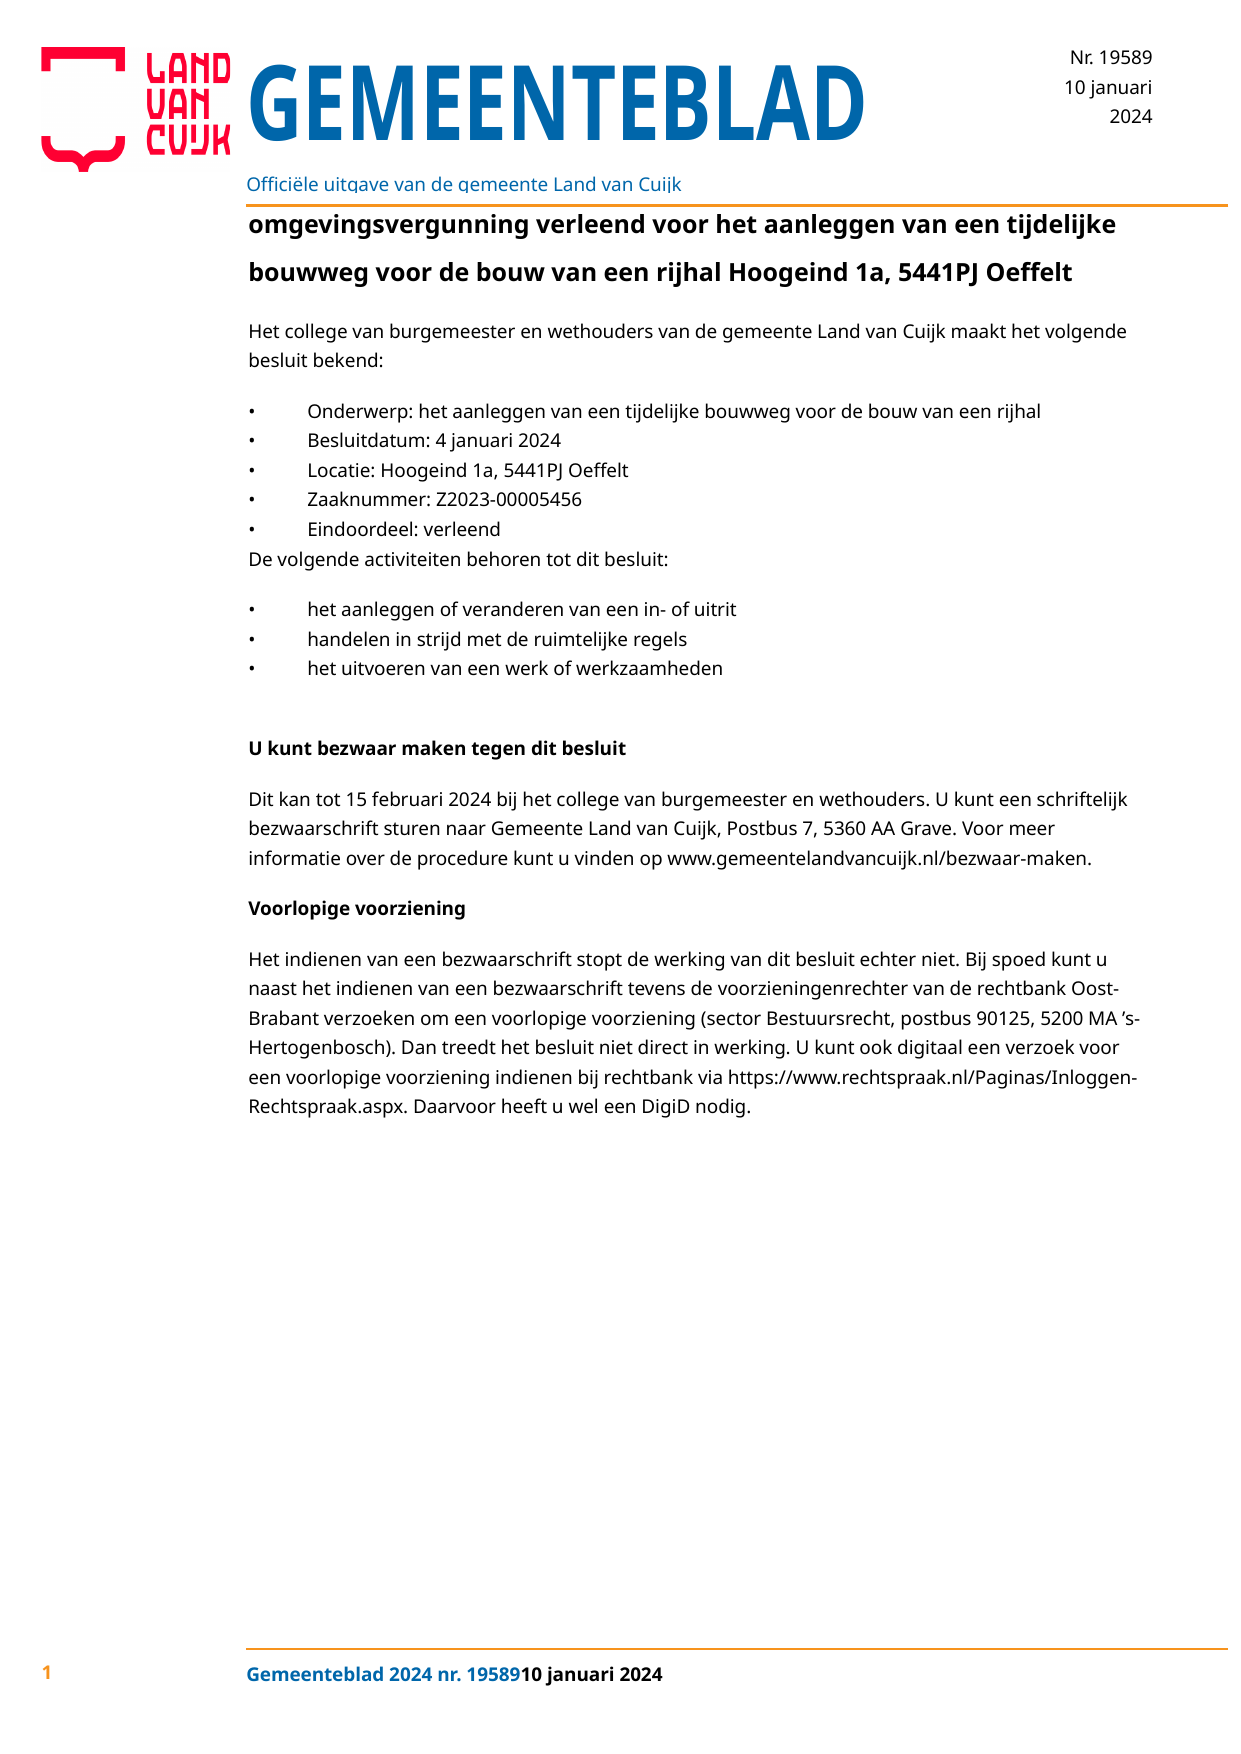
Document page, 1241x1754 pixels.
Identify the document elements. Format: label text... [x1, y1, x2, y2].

list Besluitdatum: 4 januari 2024 [248, 427, 1152, 453]
text Dit kan tot 15 februari 2024 bij het college van burgemeester en wethouders. U kunt een schriftelijk bezwaarschrift sturen naar Gemeente Land van Cuijk, Postbus 7, 5360 AA Grave. Voor meer informatie over de procedure kunt u vinden op www.gemeentelandvancuijk.nl/bezwaar-maken. [248, 786, 1152, 871]
list het uitvoeren van een werk of werkzaamheden [248, 655, 1152, 681]
text Het indienen van een bezwaarschrift stopt de werking van dit besluit echter niet. Bij spoed kunt u naast het indienen van een bezwaarschrift tevens de voorzieningenrechter van de rechtbank Oost-Brabant verzoeken om een voorlopige voorziening (sector Bestuursrecht, postbus 90125, 5200 MA ’s-Hertogenbosch). Dan treedt het besluit niet direct in werking. U kunt ook digitaal een verzoek voor een voorlopige voorziening indienen bij rechtbank via https://www.rechtspraak.nl/Paginas/Inloggen-Rechtspraak.aspx. Daarvoor heeft u wel een DigiD nodig. [248, 946, 1152, 1119]
text omgevingsvergunning verleend voor het aanleggen van een tijdelijke bouwweg voor de bouw van een rijhal Hoogeind 1a, 5441PJ Oeffelt [248, 207, 1152, 288]
text U kunt bezwaar maken tegen dit besluit [248, 735, 1152, 761]
list Onderwerp: het aanleggen van een tijdelijke bouwweg voor de bouw van een rijhal [248, 398, 1152, 424]
list handelen in strijd met de ruimtelijke regels [248, 626, 1152, 652]
list Locatie: Hoogeind 1a, 5441PJ Oeffelt [248, 457, 1152, 483]
list Eindoordeel: verleend [248, 516, 1152, 542]
text De volgende activiteiten behoren tot dit besluit: [248, 546, 1152, 572]
text Voorlopige voorziening [248, 895, 1152, 921]
text Het college van burgemeester en wethouders van de gemeente Land van Cuijk maakt het volgende besluit bekend: [248, 318, 1152, 373]
list het aanleggen of veranderen van een in- of uitrit [248, 596, 1152, 622]
list Zaaknummer: Z2023-00005456 [248, 487, 1152, 512]
picture [41, 47, 231, 172]
